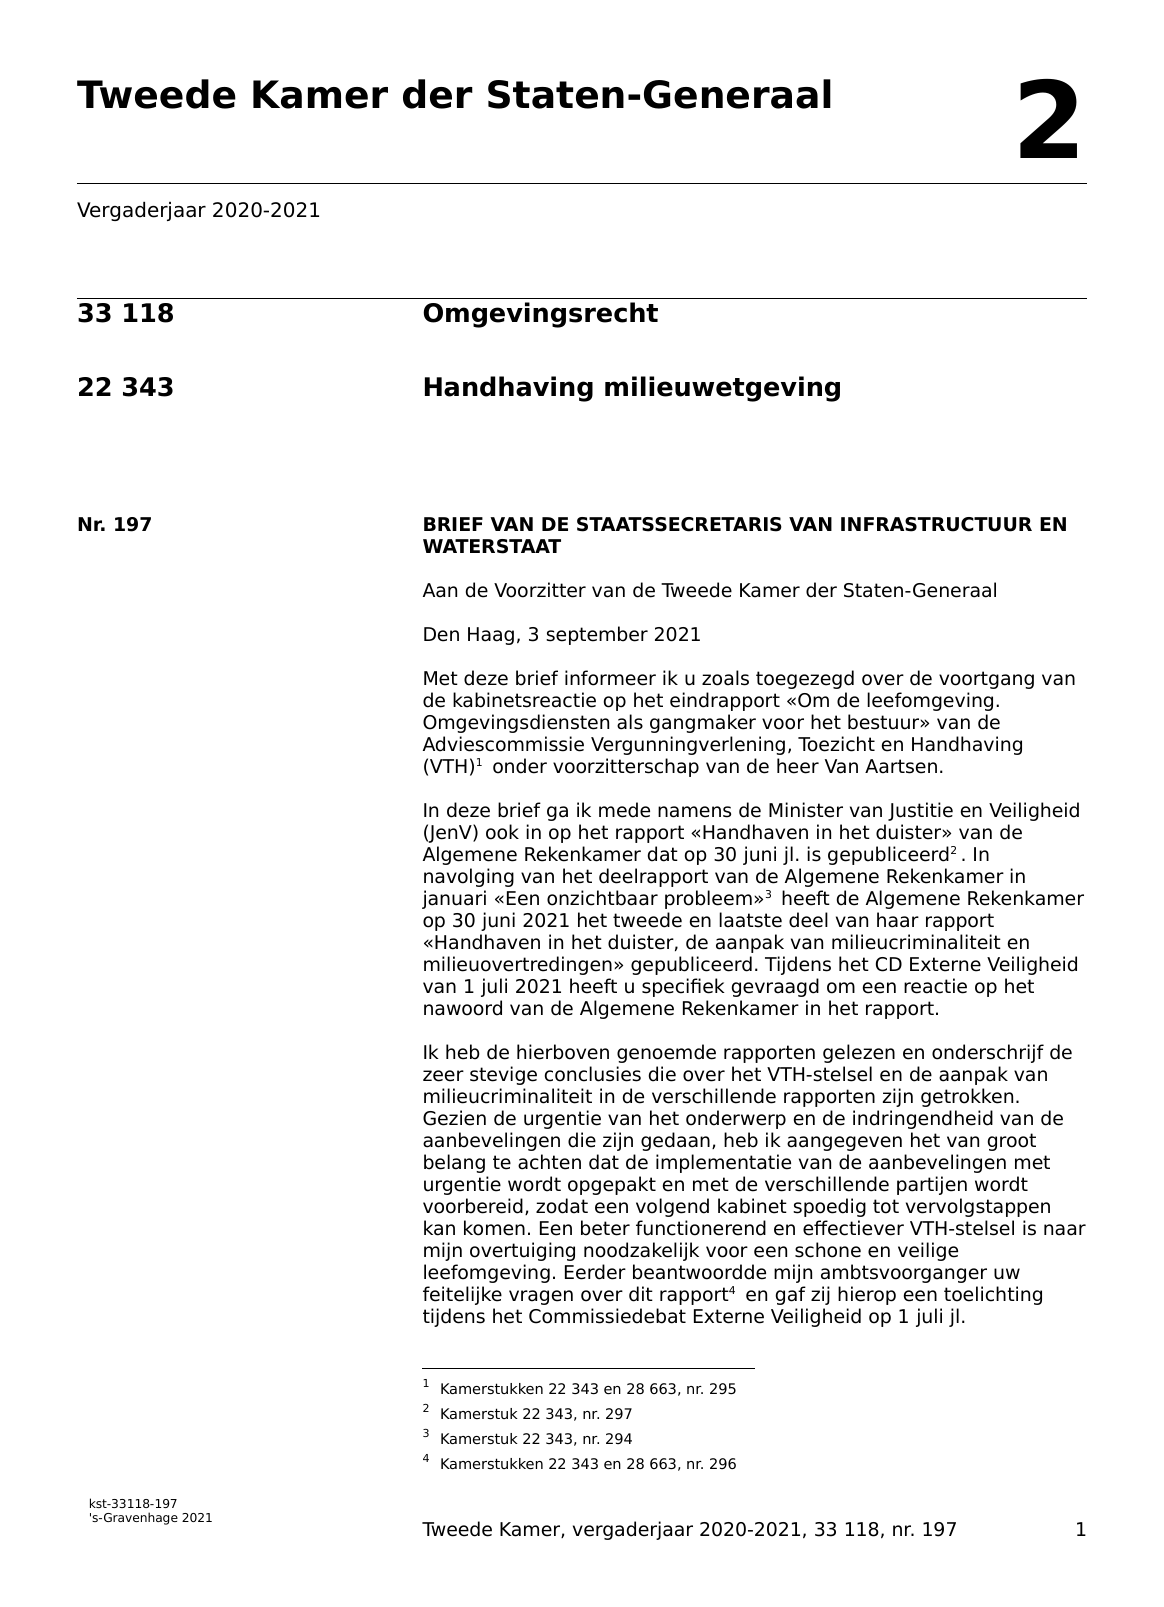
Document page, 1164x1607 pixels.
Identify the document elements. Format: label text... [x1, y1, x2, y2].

text Ik heb de hierboven genoemde rapporten gelezen en onderschrijf de zeer stevige conclusies die over het VTH-stelsel en de aanpak van milieucriminaliteit in de verschillende rapporten zijn getrokken. Gezien de urgentie van het onderwerp en de indringendheid van de aanbevelingen die zijn gedaan, heb ik aangegeven het van groot belang te achten dat de implementatie van de aanbevelingen met urgentie wordt opgepakt en met de verschillende partijen wordt voorbereid, zodat een volgend kabinet spoedig tot vervolgstappen kan komen. Een beter functionerend en effectiever VTH-stelsel is naar mijn overtuiging noodzakelijk voor een schone en veilige leefomgeving. Eerder beantwoordde mijn ambtsvoorganger uw feitelijke vragen over dit rapport en gaf zij hierop een toelichting tijdens het Commissiedebat Externe Veiligheid op 1 juli jl. [422, 1042, 1087, 1328]
text Den Haag, 3 september 2021 [422, 624, 1087, 646]
subtitle 22 343 Handhaving milieuwetgeving [77, 373, 1087, 403]
subtitle 33 118 Omgevingsrecht [77, 299, 1087, 329]
text Met deze brief informeer ik u zoals toegezegd over de voortgang van de kabinetsreactie op het eindrapport «Om de leefomgeving. Omgevingsdiensten als gangmaker voor het bestuur» van de Adviescommissie Vergunningverlening, Toezicht en Handhaving (VTH) onder voorzitterschap van de heer Van Aartsen. [422, 668, 1087, 778]
text Kamerstuk 22 343, nr. 294 [422, 1427, 1087, 1449]
table_cell Vergaderjaar 2020-2021 [77, 184, 1087, 298]
table_header 2 [886, 59, 1087, 183]
text kst-33118-197 [88, 1497, 323, 1511]
subtitle Nr. 197 BRIEF VAN DE STAATSSECRETARIS VAN INFRASTRUCTUUR EN WATERSTAAT [77, 514, 1087, 558]
text 's-Gravenhage 2021 [88, 1511, 323, 1525]
text Kamerstukken 22 343 en 28 663, nr. 295 [422, 1377, 1087, 1399]
text In deze brief ga ik mede namens de Minister van Justitie en Veiligheid (JenV) ook in op het rapport «Handhaven in het duister» van de Algemene Rekenkamer dat op 30 juni jl. is gepubliceerd. In navolging van het deelrapport van de Algemene Rekenkamer in januari «Een onzichtbaar probleem» heeft de Algemene Rekenkamer op 30 juni 2021 het tweede en laatste deel van haar rapport «Handhaven in het duister, de aanpak van milieucriminaliteit en milieuovertredingen» gepubliceerd. Tijdens het CD Externe Veiligheid van 1 juli 2021 heeft u specifiek gevraagd om een reactie op het nawoord van de Algemene Rekenkamer in het rapport. [422, 800, 1087, 1020]
text Kamerstukken 22 343 en 28 663, nr. 296 [422, 1452, 1087, 1474]
text Kamerstuk 22 343, nr. 297 [422, 1402, 1087, 1424]
table_header Tweede Kamer der Staten-Generaal [77, 59, 886, 183]
text Aan de Voorzitter van de Tweede Kamer der Staten-Generaal [422, 580, 1087, 602]
